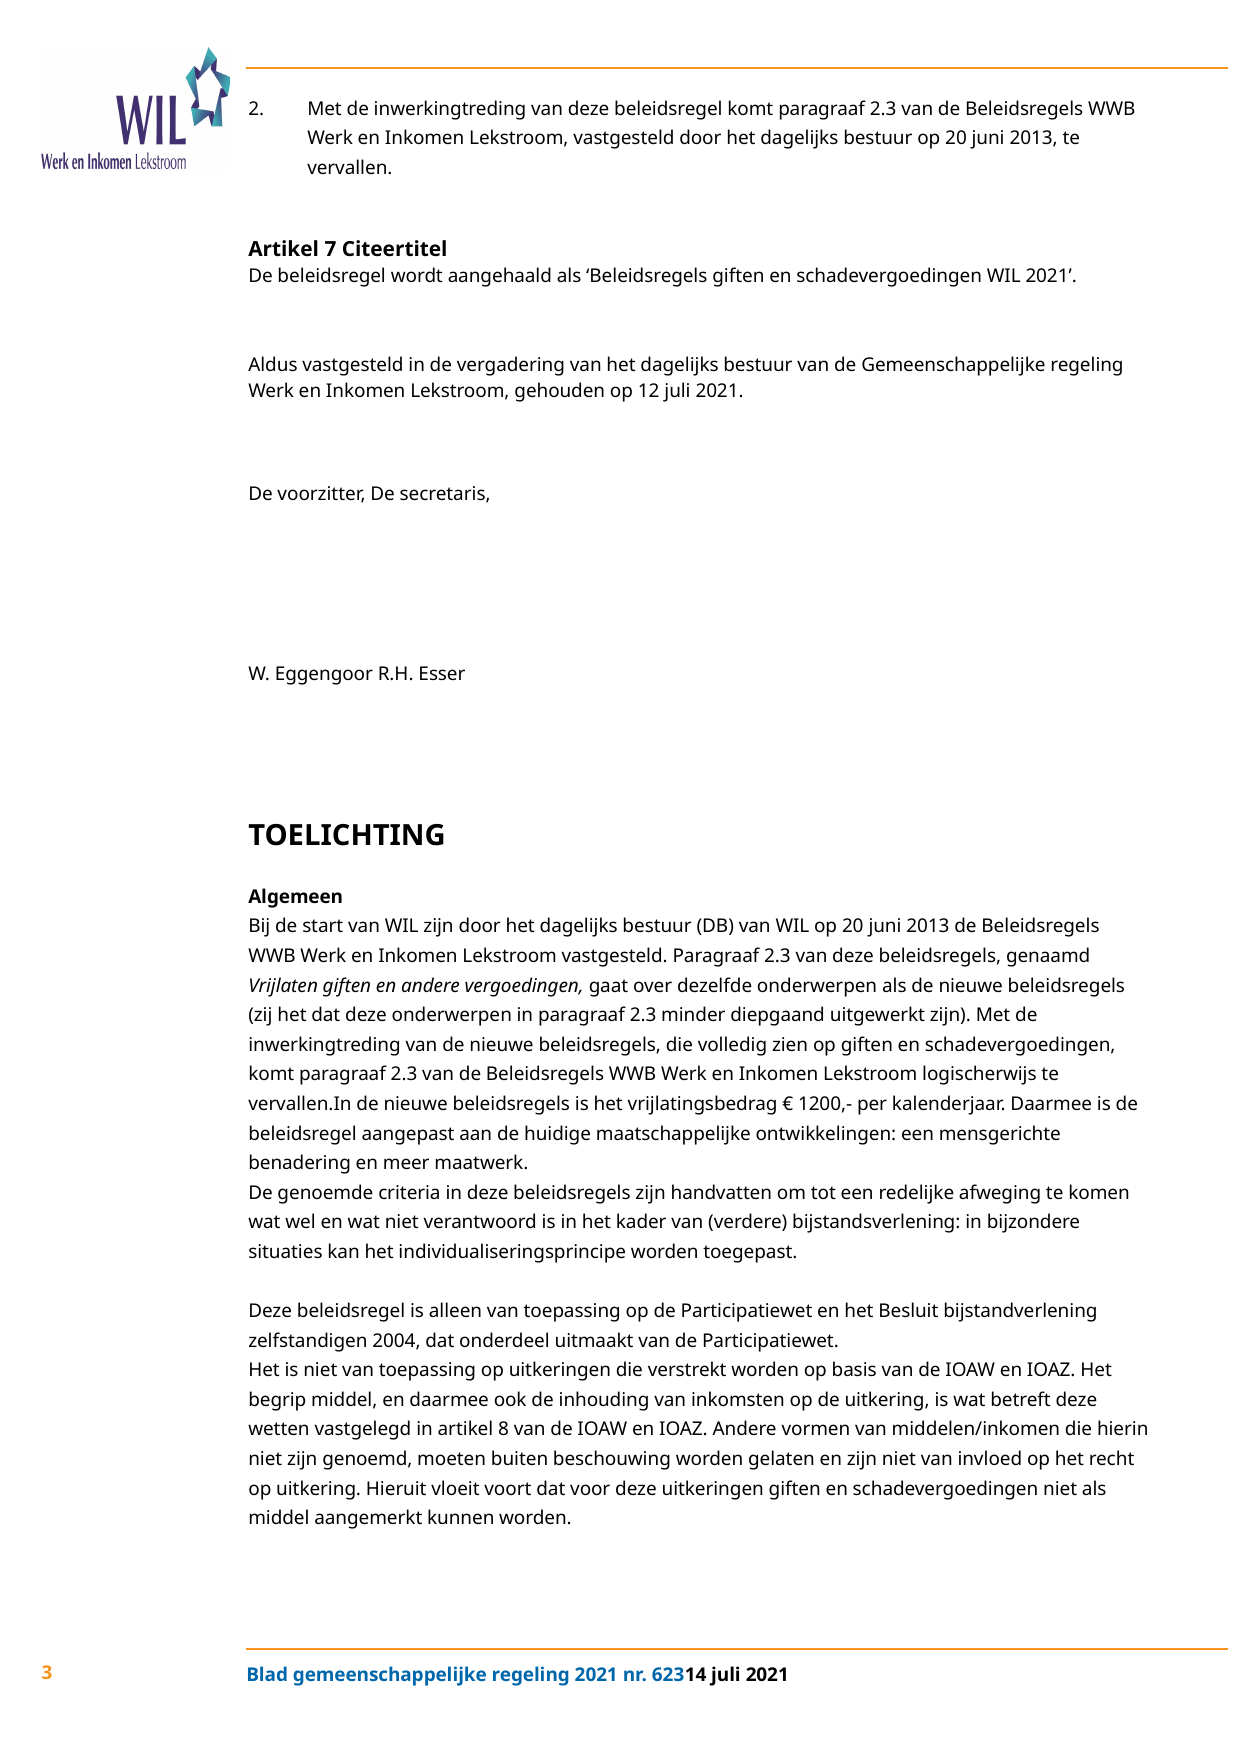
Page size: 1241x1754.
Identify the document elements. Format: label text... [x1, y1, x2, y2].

text Aldus vastgesteld in de vergadering van het dagelijks bestuur van de Gemeenschappelijke regeling Werk en Inkomen Lekstroom, gehouden op 12 juli 2021. [248, 351, 1152, 403]
text Deze beleidsregel is alleen van toepassing op de Participatiewet en het Besluit bijstandverlening zelfstandigen 2004, dat onderdeel uitmaakt van de Participatiewet. [248, 1297, 1152, 1353]
text Bij de start van WIL zijn door het dagelijks bestuur (DB) van WIL op 20 juni 2013 de Beleidsregels WWB Werk en Inkomen Lekstroom vastgesteld. Paragraaf 2.3 van deze beleidsregels, genaamd Vrijlaten giften en andere vergoedingen, gaat over dezelfde onderwerpen als de nieuwe beleidsregels (zij het dat deze onderwerpen in paragraaf 2.3 minder diepgaand uitgewerkt zijn). Met de inwerkingtreding van de nieuwe beleidsregels, die volledig zien op giften en schadevergoedingen, komt paragraaf 2.3 van de Beleidsregels WWB Werk en Inkomen Lekstroom logischerwijs te vervallen.In de nieuwe beleidsregels is het vrijlatingsbedrag € 1200,- per kalenderjaar. Daarmee is de beleidsregel aangepast aan de huidige maatschappelijke ontwikkelingen: een mensgerichte benadering en meer maatwerk. [248, 913, 1152, 1175]
list Met de inwerkingtreding van deze beleidsregel komt paragraaf 2.3 van de Beleidsregels WWB Werk en Inkomen Lekstroom, vastgesteld door het dagelijks bestuur op 20 juni 2013, te vervallen. [248, 95, 1152, 180]
text De beleidsregel wordt aangehaald als ‘Beleidsregels giften en schadevergoedingen WIL 2021’. [248, 262, 1152, 288]
text Artikel 7 Citeertitel [248, 234, 1152, 262]
text Het is niet van toepassing op uitkeringen die verstrekt worden op basis van de IOAW en IOAZ. Het begrip middel, en daarmee ook de inhouding van inkomsten op de uitkering, is wat betreft deze wetten vastgelegd in artikel 8 van de IOAW en IOAZ. Andere vormen van middelen/inkomen die hierin niet zijn genoemd, moeten buiten beschouwing worden gelaten en zijn niet van invloed op het recht op uitkering. Hieruit vloeit voort dat voor deze uitkeringen giften en schadevergoedingen niet als middel aangemerkt kunnen worden. [248, 1356, 1152, 1530]
text Algemeen [248, 883, 1152, 909]
picture [41, 47, 231, 172]
text De genoemde criteria in deze beleidsregels zijn handvatten om tot een redelijke afweging te komen wat wel en wat niet verantwoord is in het kader van (verdere) bijstandsverlening: in bijzondere situaties kan het individualiseringsprincipe worden toegepast. [248, 1179, 1152, 1264]
text W. Eggengoor R.H. Esser [248, 660, 1152, 686]
text TOELICHTING [248, 814, 1152, 854]
text De voorzitter, De secretaris, [248, 480, 1152, 506]
